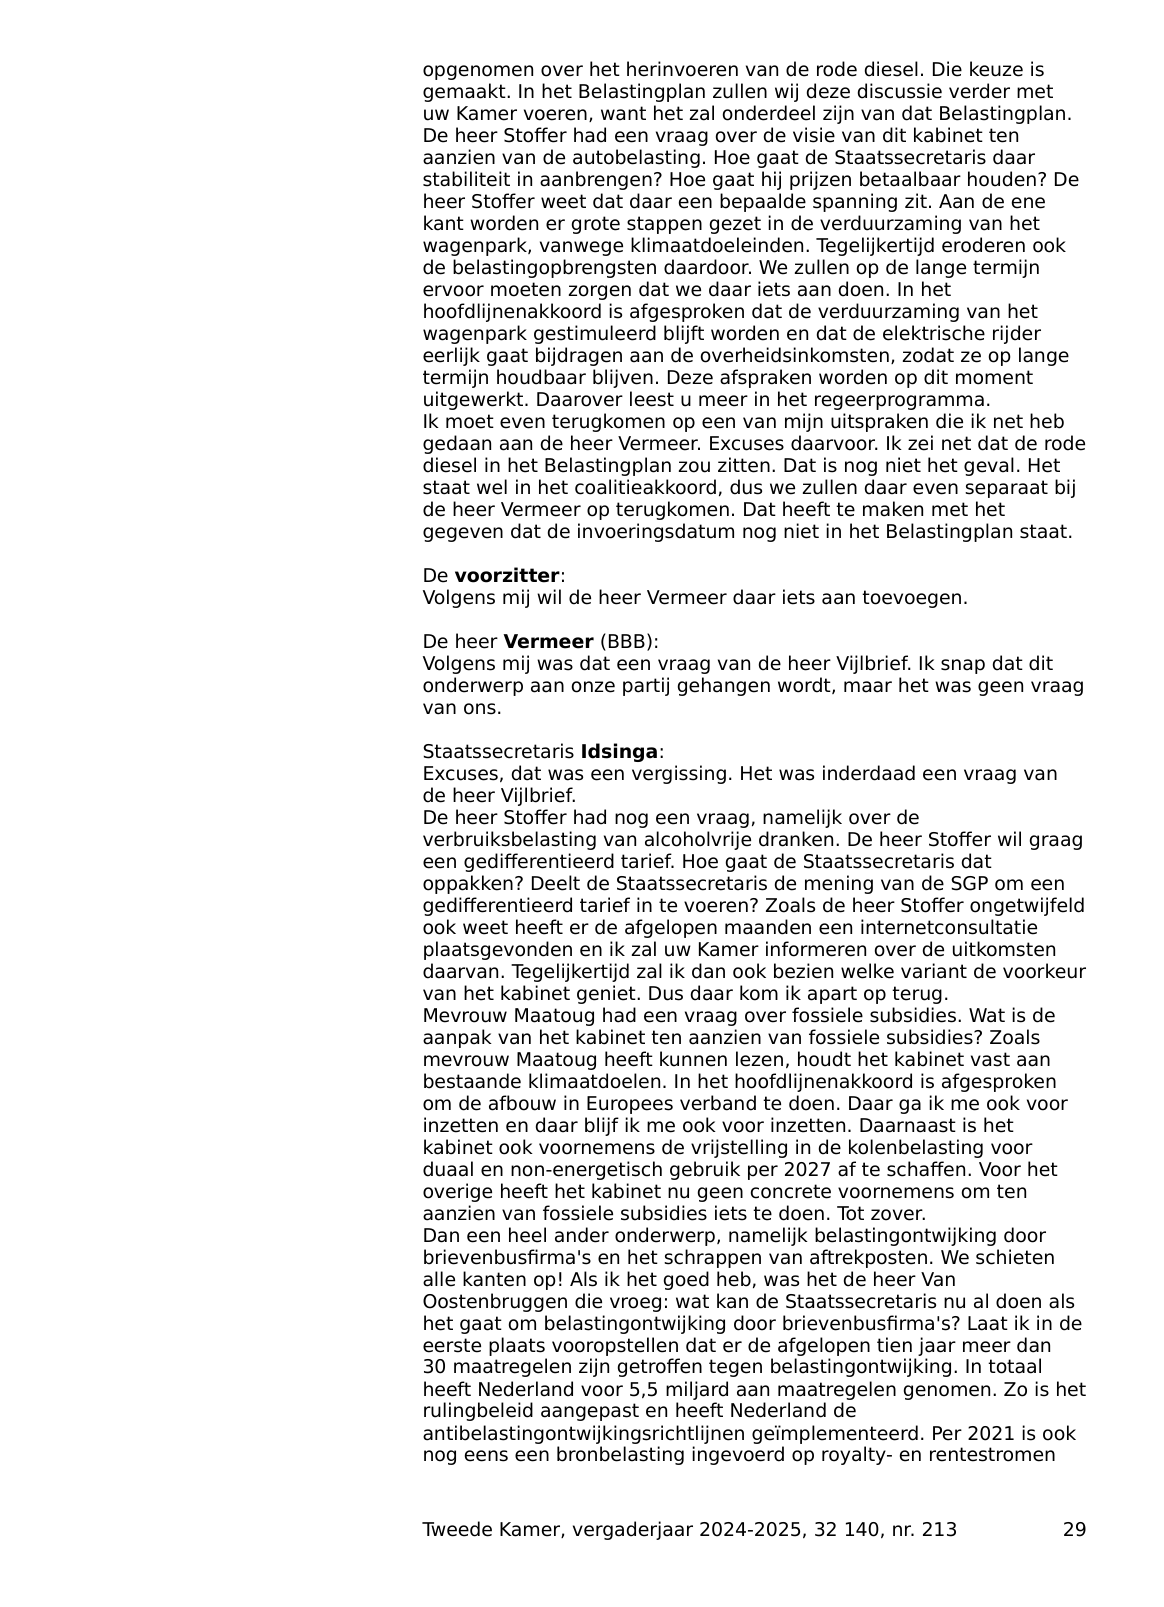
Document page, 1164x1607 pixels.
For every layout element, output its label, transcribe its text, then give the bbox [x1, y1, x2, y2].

text De heer Stoffer had een vraag over de visie van dit kabinet ten aanzien van de autobelasting. Hoe gaat de Staatssecretaris daar stabiliteit in aanbrengen? Hoe gaat hij prijzen betaalbaar houden? De heer Stoffer weet dat daar een bepaalde spanning zit. Aan de ene kant worden er grote stappen gezet in de verduurzaming van het wagenpark, vanwege klimaatdoeleinden. Tegelijkertijd eroderen ook de belastingopbrengsten daardoor. We zullen op de lange termijn ervoor moeten zorgen dat we daar iets aan doen. In het hoofdlijnenakkoord is afgesproken dat de verduurzaming van het wagenpark gestimuleerd blijft worden en dat de elektrische rijder eerlijk gaat bijdragen aan de overheidsinkomsten, zodat ze op lange termijn houdbaar blijven. Deze afspraken worden op dit moment uitgewerkt. Daarover leest u meer in het regeerprogramma. [422, 125, 1087, 411]
text De heer Vermeer (BBB): [422, 631, 1087, 653]
text Volgens mij was dat een vraag van de heer Vijlbrief. Ik snap dat dit onderwerp aan onze partij gehangen wordt, maar het was geen vraag van ons. [422, 653, 1087, 719]
text Dan een heel ander onderwerp, namelijk belastingontwijking door brievenbusfirma's en het schrappen van aftrekposten. We schieten alle kanten op! Als ik het goed heb, was het de heer Van Oostenbruggen die vroeg: wat kan de Staatssecretaris nu al doen als het gaat om belastingontwijking door brievenbusfirma's? Laat ik in de eerste plaats vooropstellen dat er de afgelopen tien jaar meer dan 30 maatregelen zijn getroffen tegen belastingontwijking. In totaal heeft Nederland voor 5,5 miljard aan maatregelen genomen. Zo is het rulingbeleid aangepast en heeft Nederland de antibelastingontwijkingsrichtlijnen geïmplementeerd. Per 2021 is ook nog eens een bronbelasting ingevoerd op royalty- en rentestromen [422, 1224, 1087, 1466]
text De heer Stoffer had nog een vraag, namelijk over de verbruiksbelasting van alcoholvrije dranken. De heer Stoffer wil graag een gedifferentieerd tarief. Hoe gaat de Staatssecretaris dat oppakken? Deelt de Staatssecretaris de mening van de SGP om een gedifferentieerd tarief in te voeren? Zoals de heer Stoffer ongetwijfeld ook weet heeft er de afgelopen maanden een internetconsultatie plaatsgevonden en ik zal uw Kamer informeren over de uitkomsten daarvan. Tegelijkertijd zal ik dan ook bezien welke variant de voorkeur van het kabinet geniet. Dus daar kom ik apart op terug. [422, 807, 1087, 1005]
text Ik moet even terugkomen op een van mijn uitspraken die ik net heb gedaan aan de heer Vermeer. Excuses daarvoor. Ik zei net dat de rode diesel in het Belastingplan zou zitten. Dat is nog niet het geval. Het staat wel in het coalitieakkoord, dus we zullen daar even separaat bij de heer Vermeer op terugkomen. Dat heeft te maken met het gegeven dat de invoeringsdatum nog niet in het Belastingplan staat. [422, 411, 1087, 543]
text De voorzitter: [422, 565, 1087, 587]
text opgenomen over het herinvoeren van de rode diesel. Die keuze is gemaakt. In het Belastingplan zullen wij deze discussie verder met uw Kamer voeren, want het zal onderdeel zijn van dat Belastingplan. [422, 59, 1087, 125]
text Mevrouw Maatoug had een vraag over fossiele subsidies. Wat is de aanpak van het kabinet ten aanzien van fossiele subsidies? Zoals mevrouw Maatoug heeft kunnen lezen, houdt het kabinet vast aan bestaande klimaatdoelen. In het hoofdlijnenakkoord is afgesproken om de afbouw in Europees verband te doen. Daar ga ik me ook voor inzetten en daar blijf ik me ook voor inzetten. Daarnaast is het kabinet ook voornemens de vrijstelling in de kolenbelasting voor duaal en non-energetisch gebruik per 2027 af te schaffen. Voor het overige heeft het kabinet nu geen concrete voornemens om ten aanzien van fossiele subsidies iets te doen. Tot zover. [422, 1005, 1087, 1224]
text Volgens mij wil de heer Vermeer daar iets aan toevoegen. [422, 587, 1087, 609]
text Excuses, dat was een vergissing. Het was inderdaad een vraag van de heer Vijlbrief. [422, 763, 1087, 807]
text Staatssecretaris Idsinga: [422, 741, 1087, 763]
